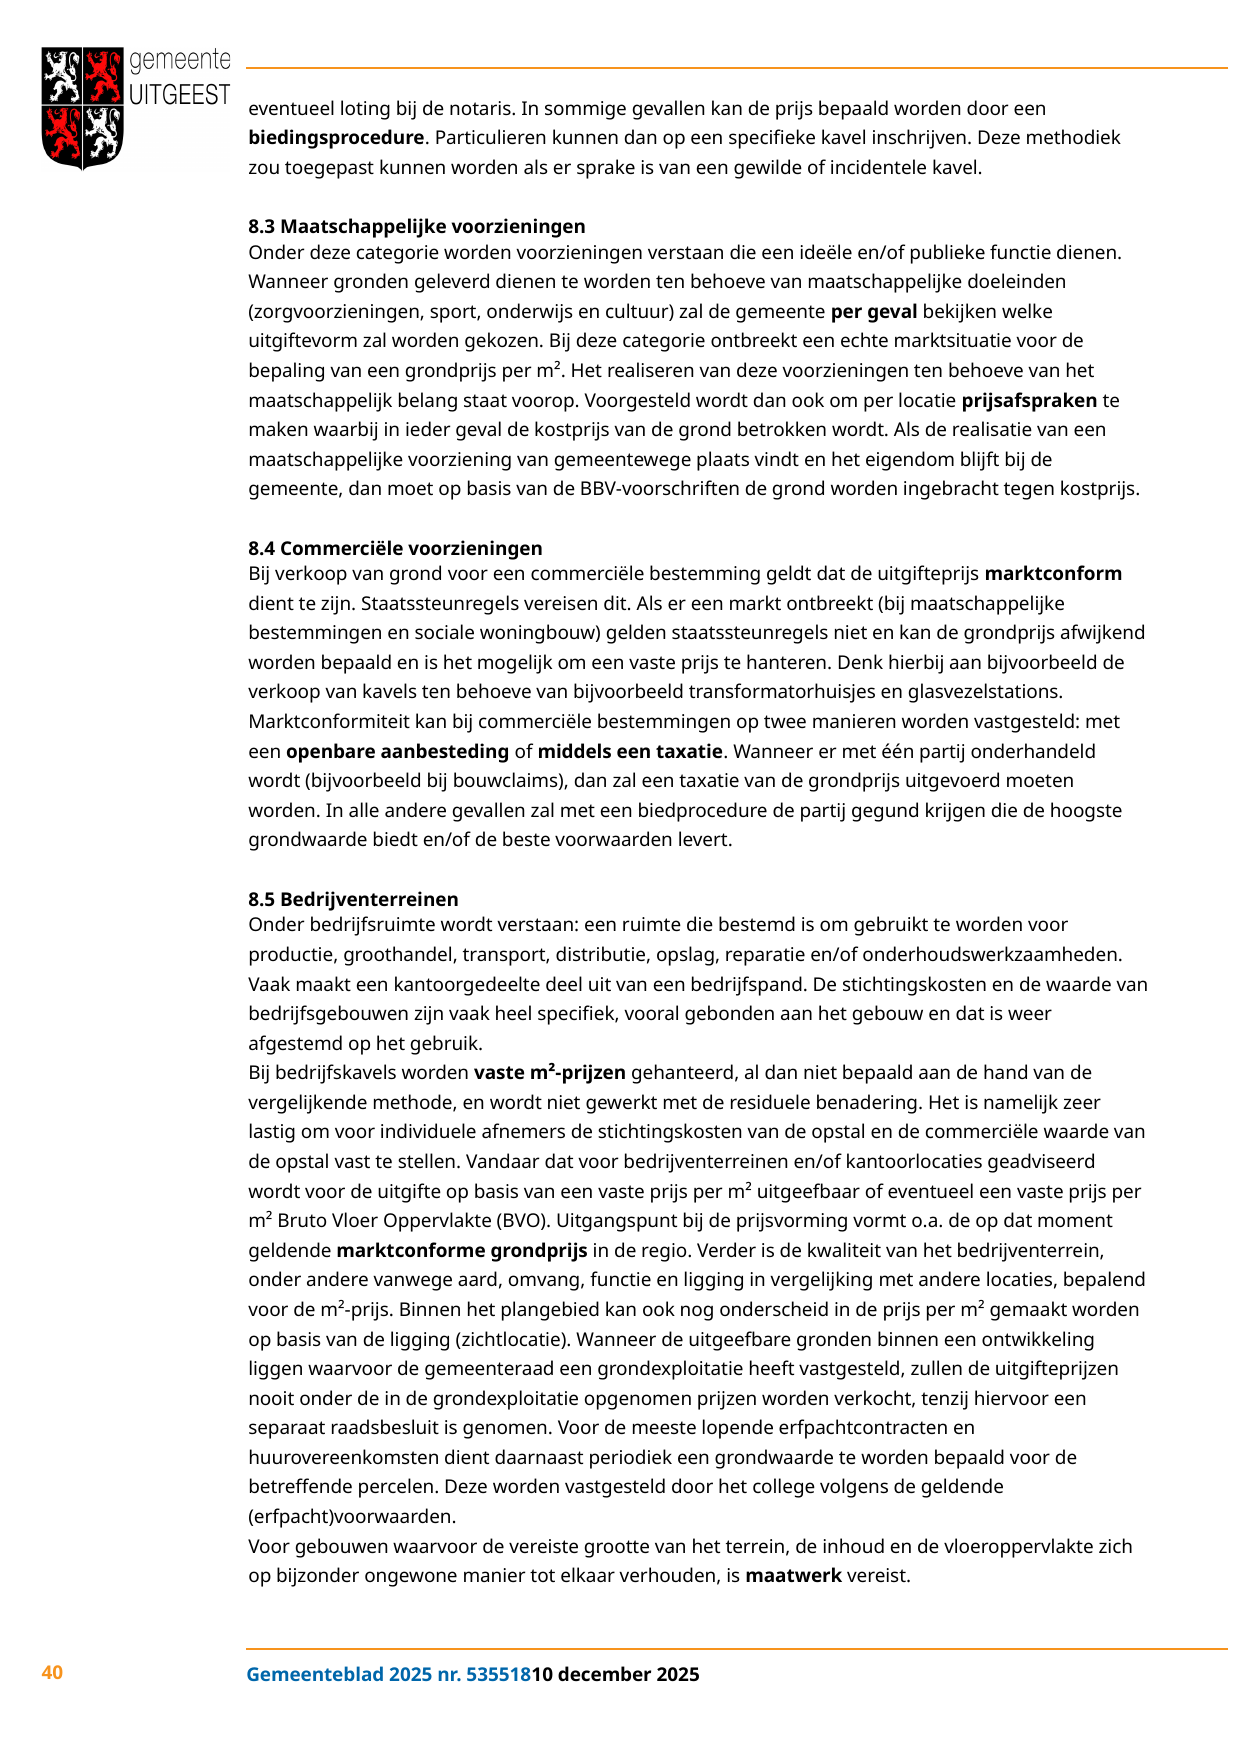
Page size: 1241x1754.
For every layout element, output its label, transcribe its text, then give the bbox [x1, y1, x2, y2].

text Voor gebouwen waarvoor de vereiste grootte van het terrein, de inhoud en de vloeroppervlakte zich op bijzonder ongewone manier tot elkaar verhouden, is maatwerk vereist. [248, 1533, 1152, 1588]
picture [41, 47, 231, 172]
text eventueel loting bij de notaris. In sommige gevallen kan de prijs bepaald worden door een biedingsprocedure. Particulieren kunnen dan op een specifieke kavel inschrijven. Deze methodiek zou toegepast kunnen worden als er sprake is van een gewilde of incidentele kavel. [248, 95, 1152, 180]
text Onder deze categorie worden voorzieningen verstaan die een ideële en/of publieke functie dienen. Wanneer gronden geleverd dienen te worden ten behoeve van maatschappelijke doeleinden (zorgvoorzieningen, sport, onderwijs en cultuur) zal de gemeente per geval bekijken welke uitgiftevorm zal worden gekozen. Bij deze categorie ontbreekt een echte marktsituatie voor de bepaling van een grondprijs per m². Het realiseren van deze voorzieningen ten behoeve van het maatschappelijk belang staat voorop. Voorgesteld wordt dan ook om per locatie prijsafspraken te maken waarbij in ieder geval de kostprijs van de grond betrokken wordt. Als de realisatie van een maatschappelijke voorziening van gemeentewege plaats vindt en het eigendom blijft bij de gemeente, dan moet op basis van de BBV-voorschriften de grond worden ingebracht tegen kostprijs. [248, 239, 1152, 501]
text Bij bedrijfskavels worden vaste m²-prijzen gehanteerd, al dan niet bepaald aan de hand van de vergelijkende methode, en wordt niet gewerkt met de residuele benadering. Het is namelijk zeer lastig om voor individuele afnemers de stichtingskosten van de opstal en de commerciële waarde van de opstal vast te stellen. Vandaar dat voor bedrijventerreinen en/of kantoorlocaties geadviseerd wordt voor de uitgifte op basis van een vaste prijs per m² uitgeefbaar of eventueel een vaste prijs per m² Bruto Vloer Oppervlakte (BVO). Uitgangspunt bij de prijsvorming vormt o.a. de op dat moment geldende marktconforme grondprijs in de regio. Verder is de kwaliteit van het bedrijventerrein, onder andere vanwege aard, omvang, functie en ligging in vergelijking met andere locaties, bepalend voor de m²-prijs. Binnen het plangebied kan ook nog onderscheid in de prijs per m² gemaakt worden op basis van de ligging (zichtlocatie). Wanneer de uitgeefbare gronden binnen een ontwikkeling liggen waarvoor de gemeenteraad een grondexploitatie heeft vastgesteld, zullen de uitgifteprijzen nooit onder de in de grondexploitatie opgenomen prijzen worden verkocht, tenzij hiervoor een separaat raadsbesluit is genomen. Voor de meeste lopende erfpachtcontracten en huurovereenkomsten dient daarnaast periodiek een grondwaarde te worden bepaald voor de betreffende percelen. Deze worden vastgesteld door het college volgens de geldende (erfpacht)voorwaarden. [248, 1059, 1152, 1529]
text 8.5 Bedrijventerreinen [248, 886, 1152, 912]
text Marktconformiteit kan bij commerciële bestemmingen op twee manieren worden vastgesteld: met een openbare aanbesteding of middels een taxatie. Wanneer er met één partij onderhandeld wordt (bijvoorbeeld bij bouwclaims), dan zal een taxatie van de grondprijs uitgevoerd moeten worden. In alle andere gevallen zal met een biedprocedure de partij gegund krijgen die de hoogste grondwaarde biedt en/of de beste voorwaarden levert. [248, 708, 1152, 852]
text Bij verkoop van grond voor een commerciële bestemming geldt dat de uitgifteprijs marktconform dient te zijn. Staatssteunregels vereisen dit. Als er een markt ontbreekt (bij maatschappelijke bestemmingen en sociale woningbouw) gelden staatssteunregels niet en kan de grondprijs afwijkend worden bepaald en is het mogelijk om een vaste prijs te hanteren. Denk hierbij aan bijvoorbeeld de verkoop van kavels ten behoeve van bijvoorbeeld transformatorhuisjes en glasvezelstations. [248, 560, 1152, 704]
text Onder bedrijfsruimte wordt verstaan: een ruimte die bestemd is om gebruikt te worden voor productie, groothandel, transport, distributie, opslag, reparatie en/of onderhoudswerkzaamheden. Vaak maakt een kantoorgedeelte deel uit van een bedrijfspand. De stichtingskosten en de waarde van bedrijfsgebouwen zijn vaak heel specifiek, vooral gebonden aan het gebouw en dat is weer afgestemd op het gebruik. [248, 912, 1152, 1056]
text 8.4 Commerciële voorzieningen [248, 535, 1152, 560]
text 8.3 Maatschappelijke voorzieningen [248, 213, 1152, 239]
